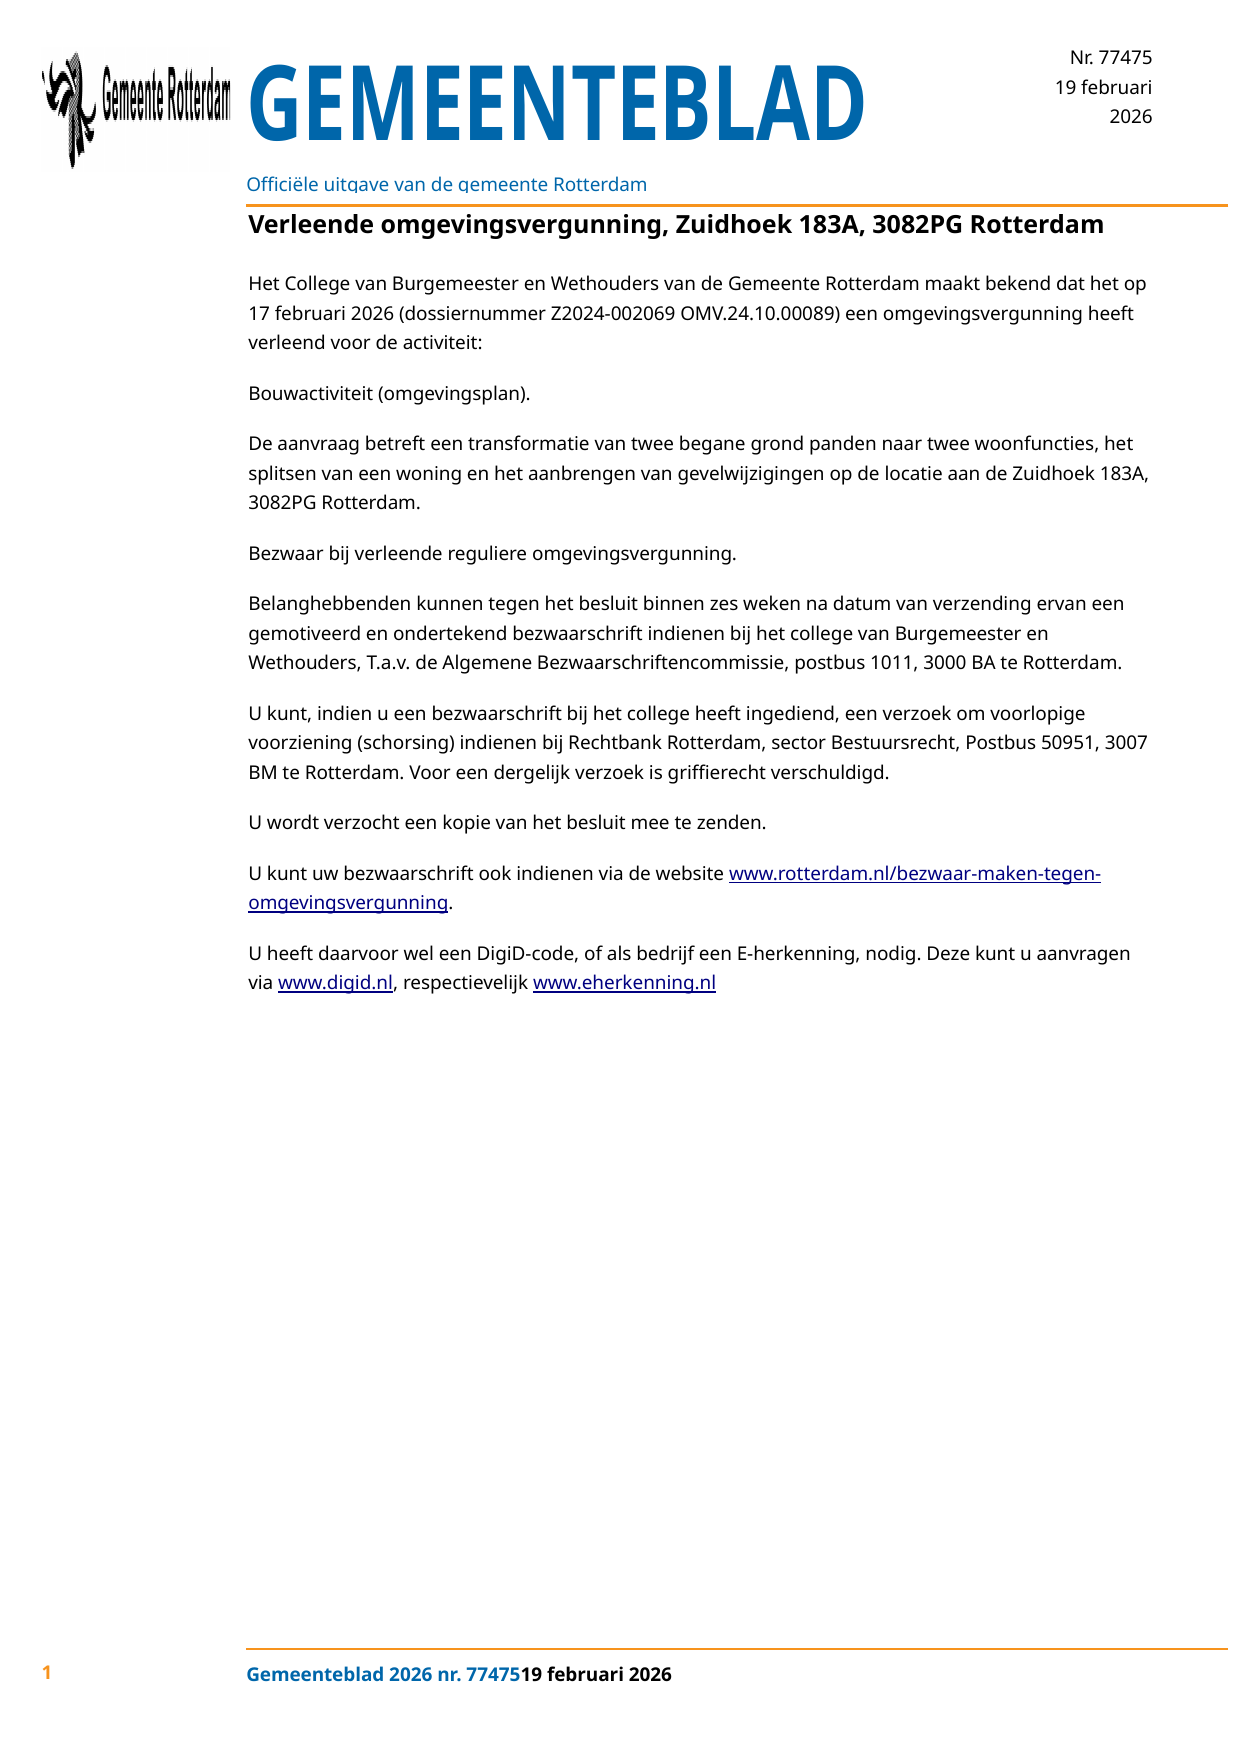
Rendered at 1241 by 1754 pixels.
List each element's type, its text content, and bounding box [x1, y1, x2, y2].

text Bezwaar bij verleende reguliere omgevingsvergunning. [248, 540, 1152, 566]
picture [41, 47, 231, 172]
text Belanghebbenden kunnen tegen het besluit binnen zes weken na datum van verzending ervan een gemotiveerd en ondertekend bezwaarschrift indienen bij het college van Burgemeester en Wethouders, T.a.v. de Algemene Bezwaarschriftencommissie, postbus 1011, 3000 BA te Rotterdam. [248, 590, 1152, 675]
text U kunt, indien u een bezwaarschrift bij het college heeft ingediend, een verzoek om voorlopige voorziening (schorsing) indienen bij Rechtbank Rotterdam, sector Bestuursrecht, Postbus 50951, 3007 BM te Rotterdam. Voor een dergelijk verzoek is griffierecht verschuldigd. [248, 700, 1152, 785]
text Bouwactiviteit (omgevingsplan). [248, 380, 1152, 406]
text Verleende omgevingsvergunning, Zuidhoek 183A, 3082PG Rotterdam [248, 207, 1152, 241]
text U wordt verzocht een kopie van het besluit mee te zenden. [248, 809, 1152, 835]
text Het College van Burgemeester en Wethouders van de Gemeente Rotterdam maakt bekend dat het op 17 februari 2026 (dossiernummer Z2024-002069 OMV.24.10.00089) een omgevingsvergunning heeft verleend voor de activiteit: [248, 270, 1152, 355]
text U heeft daarvoor wel een DigiD-code, of als bedrijf een E-herkenning, nodig. Deze kunt u aanvragen via www.digid.nl, respectievelijk www.eherkenning.nl [248, 940, 1152, 995]
text U kunt uw bezwaarschrift ook indienen via de website www.rotterdam.nl/bezwaar-maken-tegen-omgevingsvergunning. [248, 860, 1152, 915]
text De aanvraag betreft een transformatie van twee begane grond panden naar twee woonfuncties, het splitsen van een woning en het aanbrengen van gevelwijzigingen op de locatie aan de Zuidhoek 183A, 3082PG Rotterdam. [248, 430, 1152, 515]
